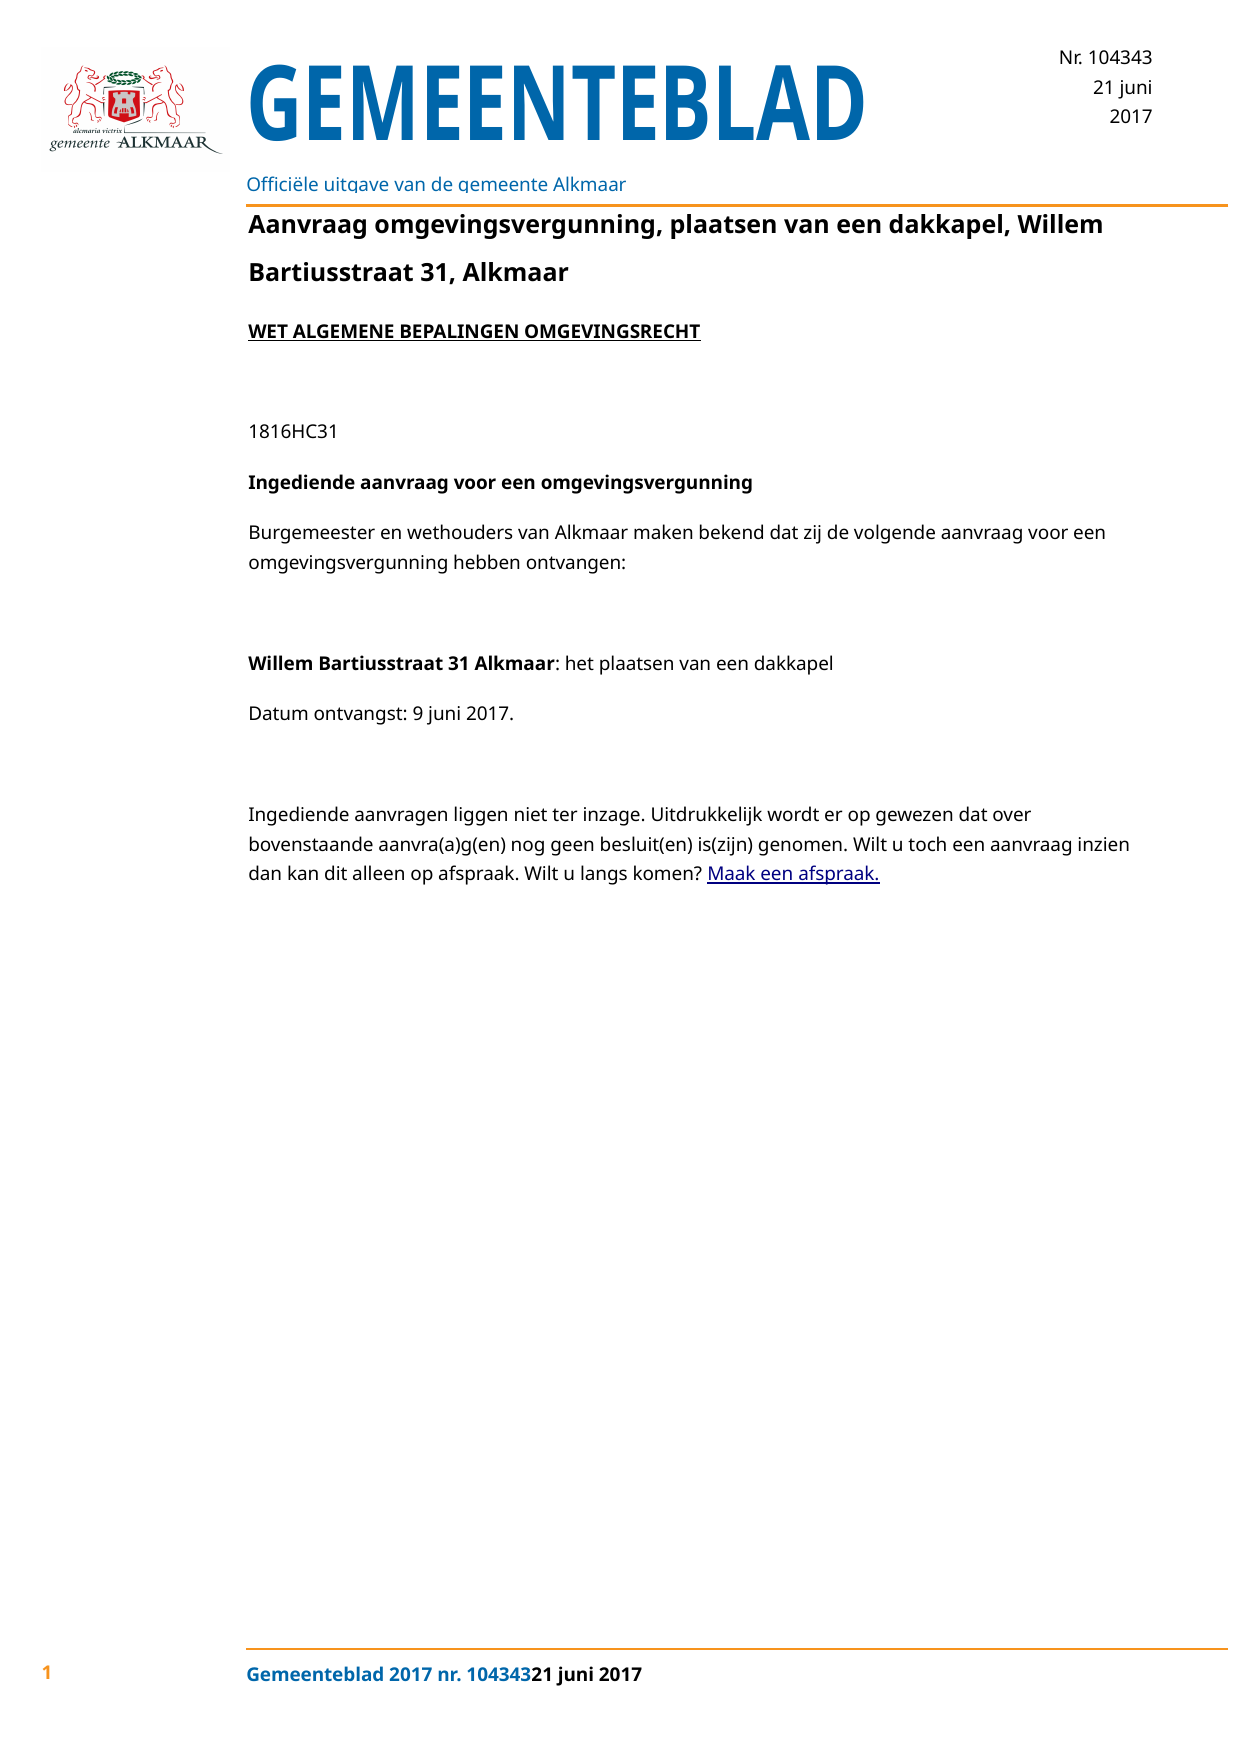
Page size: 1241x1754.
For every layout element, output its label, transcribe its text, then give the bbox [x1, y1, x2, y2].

text Ingediende aanvragen liggen niet ter inzage. Uitdrukkelijk wordt er op gewezen dat over bovenstaande aanvra(a)g(en) nog geen besluit(en) is(zijn) genomen. Wilt u toch een aanvraag inzien dan kan dit alleen op afspraak. Wilt u langs komen? Maak een afspraak. [248, 801, 1152, 886]
text WET ALGEMENE BEPALINGEN OMGEVINGSRECHT [248, 318, 1152, 344]
text Willem Bartiusstraat 31 Alkmaar: het plaatsen van een dakkapel [248, 650, 1152, 676]
text 1816HC31 [248, 419, 1152, 444]
text Datum ontvangst: 9 juni 2017. [248, 700, 1152, 726]
text Burgemeester en wethouders van Alkmaar maken bekend dat zij de volgende aanvraag voor een omgevingsvergunning hebben ontvangen: [248, 519, 1152, 575]
text Ingediende aanvraag voor een omgevingsvergunning [248, 469, 1152, 495]
picture [41, 47, 231, 172]
text Aanvraag omgevingsvergunning, plaatsen van een dakkapel, Willem Bartiusstraat 31, Alkmaar [248, 207, 1152, 288]
